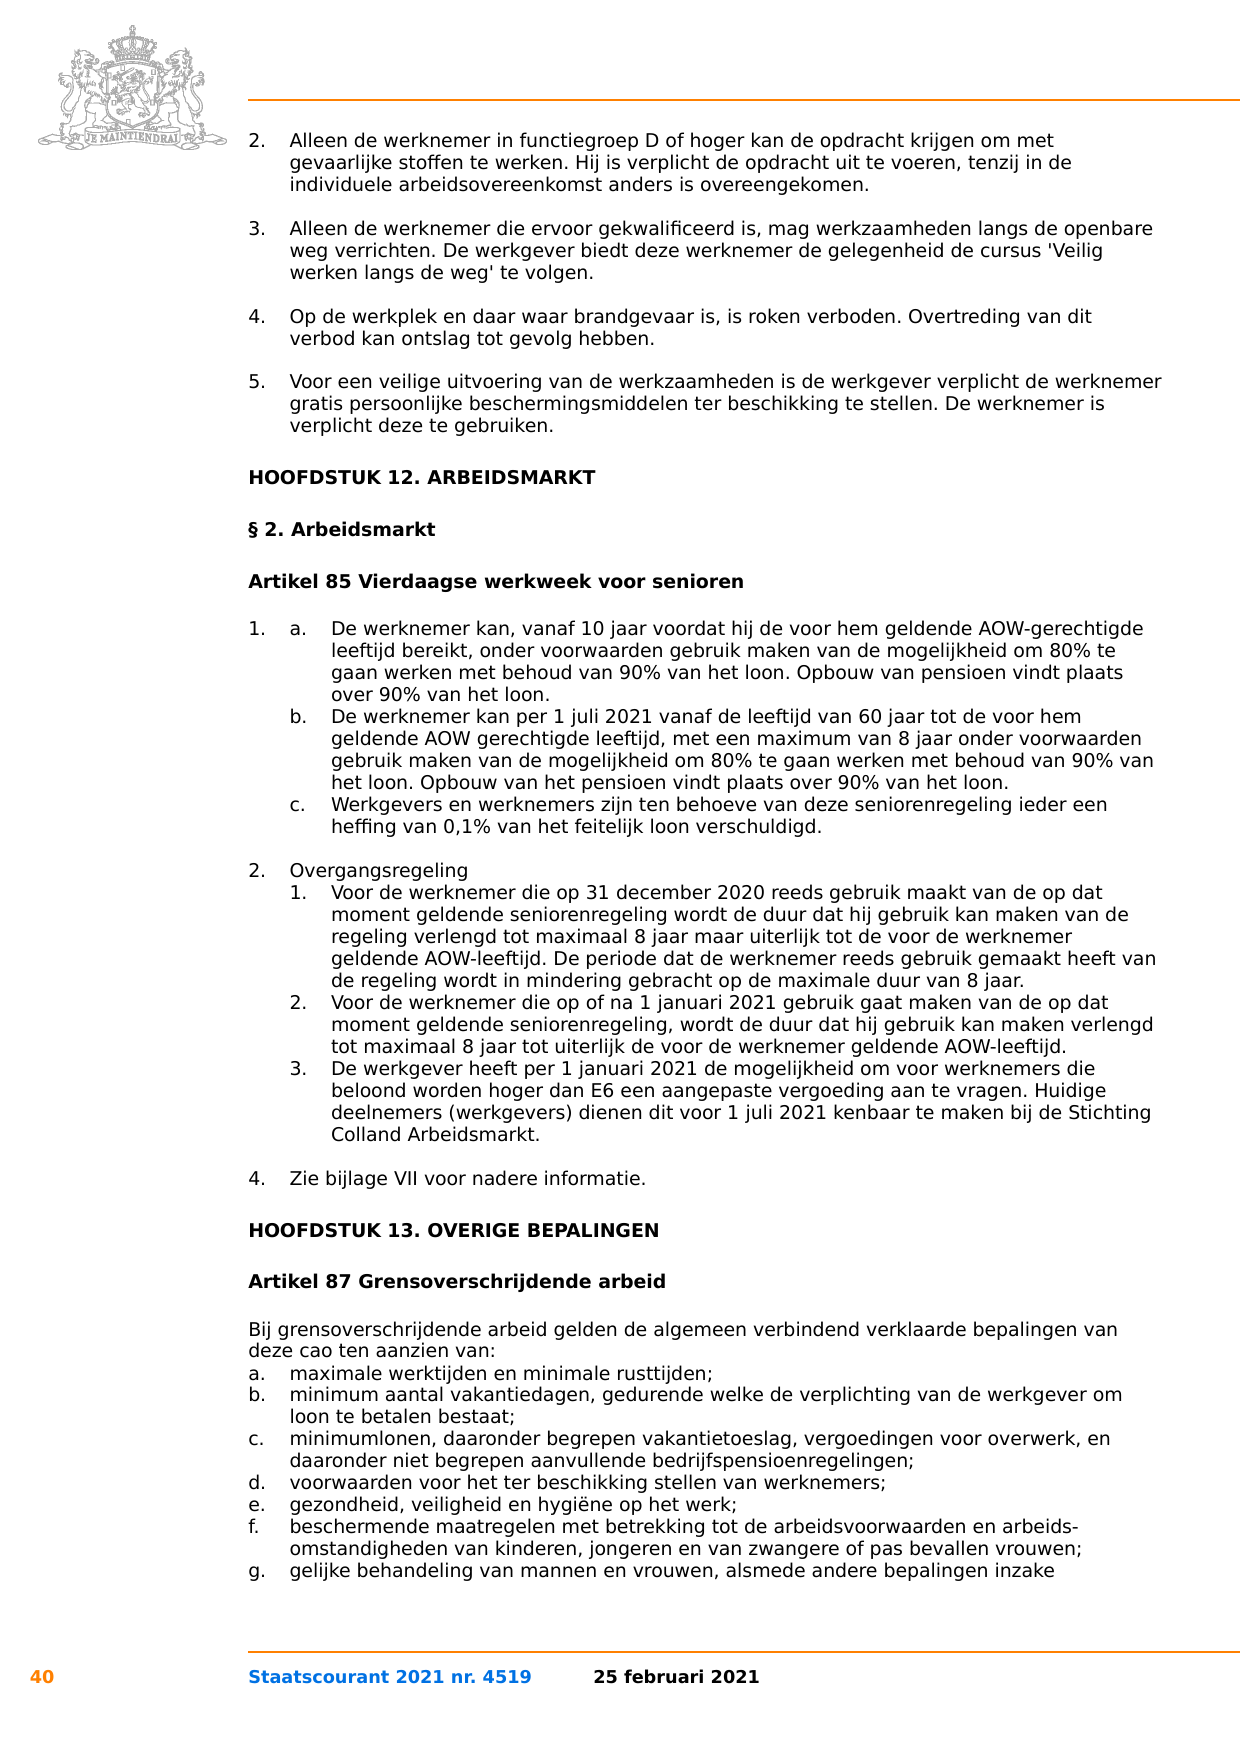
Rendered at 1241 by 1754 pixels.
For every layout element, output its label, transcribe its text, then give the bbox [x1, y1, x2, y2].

text 2. Alleen de werknemer in functiegroep D of hoger kan de opdracht krijgen om met gevaarlijke stoffen te werken. Hij is verplicht de opdracht uit te voeren, tenzij in de individuele arbeidsovereenkomst anders is overeengekomen. [248, 130, 1163, 196]
subtitle HOOFDSTUK 12. ARBEIDSMARKT [248, 467, 1163, 489]
text a. maximale werktijden en minimale rusttijden; [248, 1362, 1163, 1384]
text b. minimum aantal vakantiedagen, gedurende welke de verplichting van de werkgever om loon te betalen bestaat; [248, 1384, 1163, 1428]
text 4. Zie bijlage VII voor nadere informatie. [248, 1167, 1163, 1189]
text 3. Alleen de werknemer die ervoor gekwalificeerd is, mag werkzaamheden langs de openbare weg verrichten. De werkgever biedt deze werknemer de gelegenheid de cursus 'Veilig werken langs de weg' te volgen. [248, 218, 1163, 284]
text c. minimumlonen, daaronder begrepen vakantietoeslag, vergoedingen voor overwerk, en daaronder niet begrepen aanvullende bedrijfspensioenregelingen; [248, 1428, 1163, 1472]
text 2. Overgangsregeling [248, 860, 1163, 882]
text c. Werkgevers en werknemers zijn ten behoeve van deze seniorenregeling ieder een heffing van 0,1% van het feitelijk loon verschuldigd. [289, 794, 1163, 838]
subtitle Artikel 85 Vierdaagse werkweek voor senioren [248, 571, 1163, 593]
text Bij grensoverschrijdende arbeid gelden de algemeen verbindend verklaarde bepalingen van deze cao ten aanzien van: [248, 1318, 1163, 1362]
text 3. De werkgever heeft per 1 januari 2021 de mogelijkheid om voor werknemers die beloond worden hoger dan E6 een aangepaste vergoeding aan te vragen. Huidige deelnemers (werkgevers) dienen dit voor 1 juli 2021 kenbaar te maken bij de Stichting Colland Arbeidsmarkt. [289, 1058, 1163, 1146]
text 1. Voor de werknemer die op 31 december 2020 reeds gebruik maakt van de op dat moment geldende seniorenregeling wordt de duur dat hij gebruik kan maken van de regeling verlengd tot maximaal 8 jaar maar uiterlijk tot de voor de werknemer geldende AOW-leeftijd. De periode dat de werknemer reeds gebruik gemaakt heeft van de regeling wordt in mindering gebracht op de maximale duur van 8 jaar. [289, 882, 1163, 992]
text g. gelijke behandeling van mannen en vrouwen, alsmede andere bepalingen inzake [248, 1560, 1163, 1582]
text d. voorwaarden voor het ter beschikking stellen van werknemers; [248, 1472, 1163, 1494]
text 4. Op de werkplek en daar waar brandgevaar is, is roken verboden. Overtreding van dit verbod kan ontslag tot gevolg hebben. [248, 306, 1163, 349]
text b. De werknemer kan per 1 juli 2021 vanaf de leeftijd van 60 jaar tot de voor hem geldende AOW gerechtigde leeftijd, met een maximum van 8 jaar onder voorwaarden gebruik maken van de mogelijkheid om 80% te gaan werken met behoud van 90% van het loon. Opbouw van het pensioen vindt plaats over 90% van het loon. [289, 706, 1163, 794]
subtitle § 2. Arbeidsmarkt [248, 519, 1163, 541]
text e. gezondheid, veiligheid en hygiëne op het werk; [248, 1494, 1163, 1516]
text 2. Voor de werknemer die op of na 1 januari 2021 gebruik gaat maken van de op dat moment geldende seniorenregeling, wordt de duur dat hij gebruik kan maken verlengd tot maximaal 8 jaar tot uiterlijk de voor de werknemer geldende AOW-leeftijd. [289, 992, 1163, 1058]
picture [38, 25, 227, 150]
text 1. a. De werknemer kan, vanaf 10 jaar voordat hij de voor hem geldende AOW-gerechtigde leeftijd bereikt, onder voorwaarden gebruik maken van de mogelijkheid om 80% te gaan werken met behoud van 90% van het loon. Opbouw van pensioen vindt plaats over 90% van het loon. [248, 618, 1163, 706]
subtitle HOOFDSTUK 13. OVERIGE BEPALINGEN [248, 1219, 1163, 1241]
text 5. Voor een veilige uitvoering van de werkzaamheden is de werkgever verplicht de werknemer gratis persoonlijke beschermingsmiddelen ter beschikking te stellen. De werknemer is verplicht deze te gebruiken. [248, 371, 1163, 437]
subtitle Artikel 87 Grensoverschrijdende arbeid [248, 1271, 1163, 1293]
text f. beschermende maatregelen met betrekking tot de arbeidsvoorwaarden en arbeids-omstandigheden van kinderen, jongeren en van zwangere of pas bevallen vrouwen; [248, 1516, 1163, 1560]
